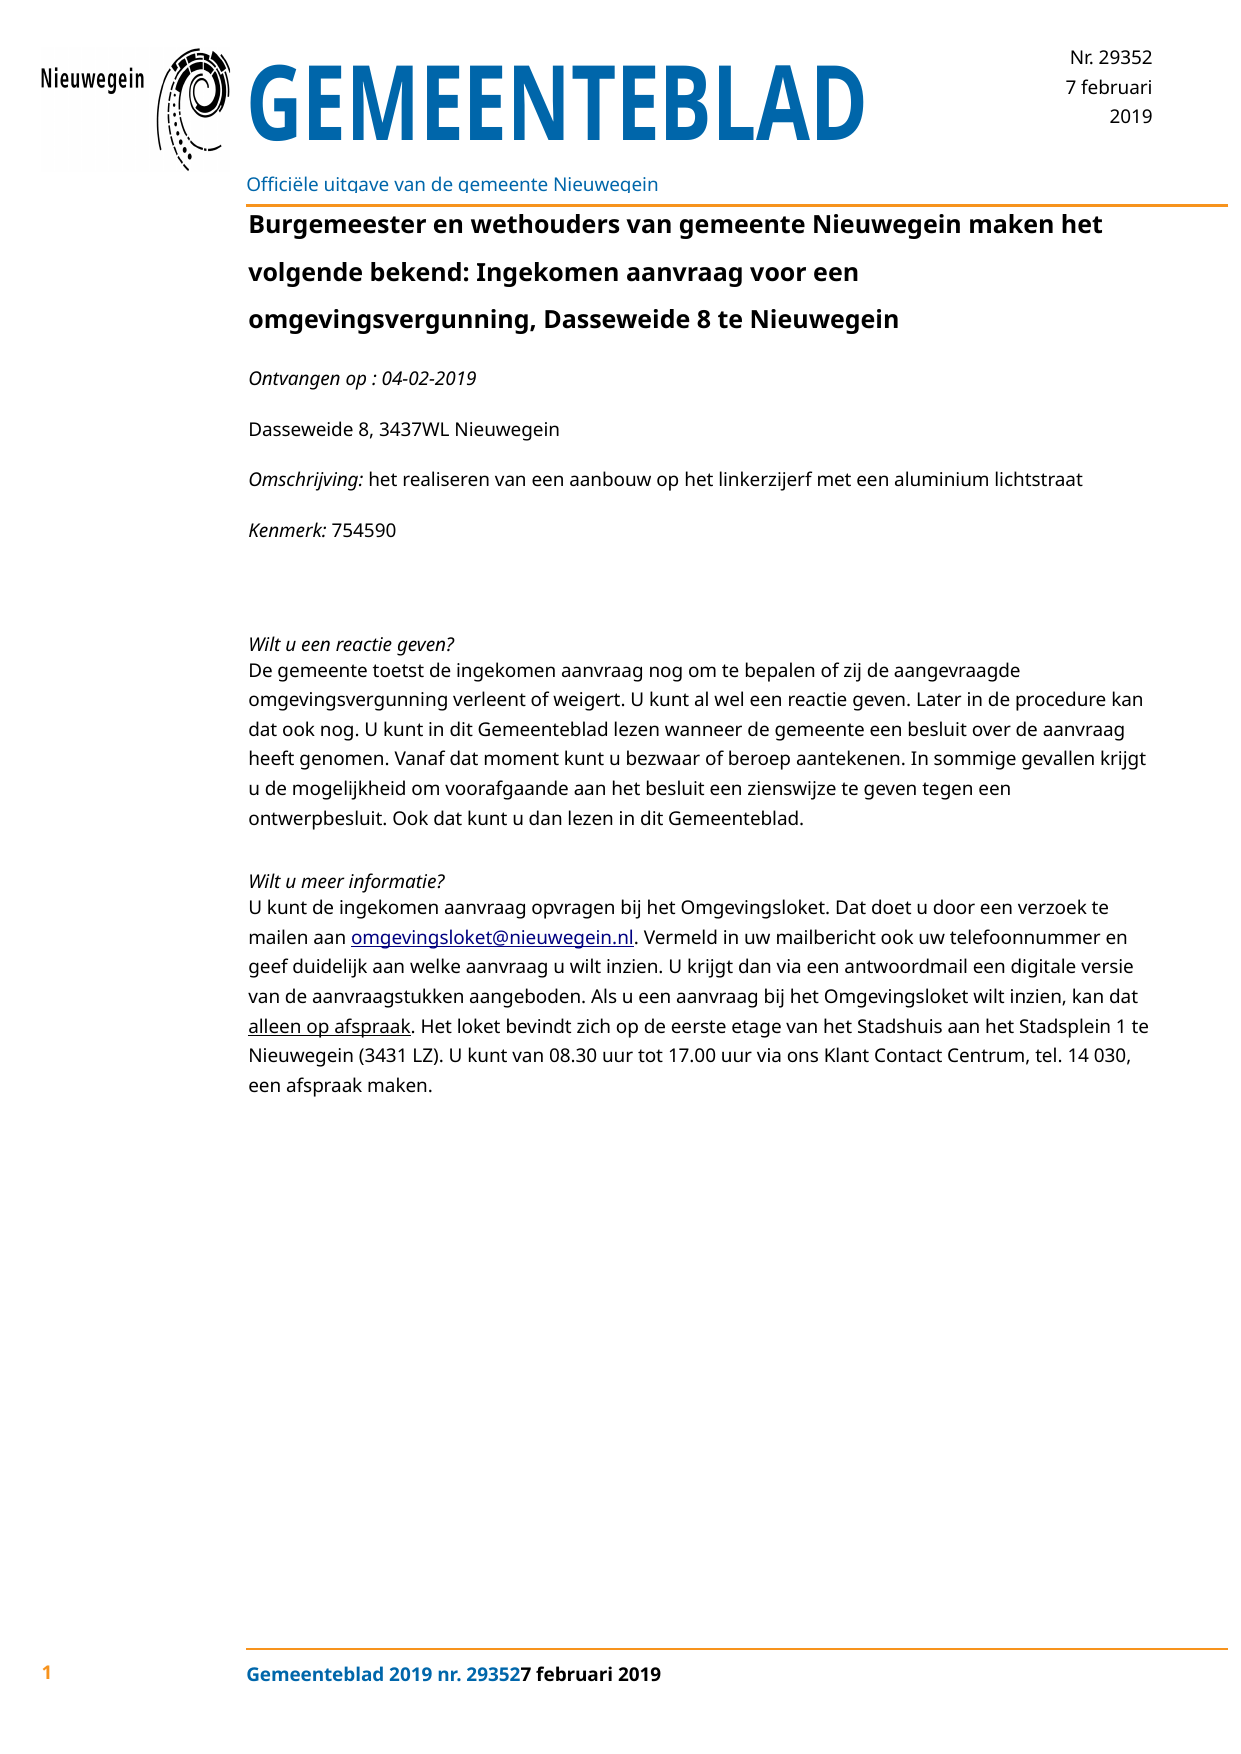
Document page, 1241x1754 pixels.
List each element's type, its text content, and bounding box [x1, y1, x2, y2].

text Wilt u meer informatie? [248, 869, 1152, 894]
picture [41, 47, 231, 172]
text De gemeente toetst de ingekomen aanvraag nog om te bepalen of zij de aangevraagde omgevingsvergunning verleent of weigert. U kunt al wel een reactie geven. Later in de procedure kan dat ook nog. U kunt in dit Gemeenteblad lezen wanneer de gemeente een besluit over de aanvraag heeft genomen. Vanaf dat moment kunt u bezwaar of beroep aantekenen. In sommige gevallen krijgt u de mogelijkheid om voorafgaande aan het besluit een zienswijze te geven tegen een ontwerpbesluit. Ook dat kunt u dan lezen in dit Gemeenteblad. [248, 657, 1152, 831]
text Dasseweide 8, 3437WL Nieuwegein [248, 416, 1152, 442]
text Ontvangen op : 04-02-2019 [248, 366, 1152, 391]
text Wilt u een reactie geven? [248, 631, 1152, 657]
text Kenmerk: 754590 [248, 517, 1152, 542]
text Omschrijving: het realiseren van een aanbouw op het linkerzijerf met een aluminium lichtstraat [248, 466, 1152, 492]
text U kunt de ingekomen aanvraag opvragen bij het Omgevingsloket. Dat doet u door een verzoek te mailen aan omgevingsloket@nieuwegein.nl. Vermeld in uw mailbericht ook uw telefoonnummer en geef duidelijk aan welke aanvraag u wilt inzien. U krijgt dan via een antwoordmail een digitale versie van de aanvraagstukken aangeboden. Als u een aanvraag bij het Omgevingsloket wilt inzien, kan dat alleen op afspraak. Het loket bevindt zich op de eerste etage van het Stadshuis aan het Stadsplein 1 te Nieuwegein (3431 LZ). U kunt van 08.30 uur tot 17.00 uur via ons Klant Contact Centrum, tel. 14 030, een afspraak maken. [248, 894, 1152, 1098]
text Burgemeester en wethouders van gemeente Nieuwegein maken het volgende bekend: Ingekomen aanvraag voor een omgevingsvergunning, Dasseweide 8 te Nieuwegein [248, 207, 1152, 336]
